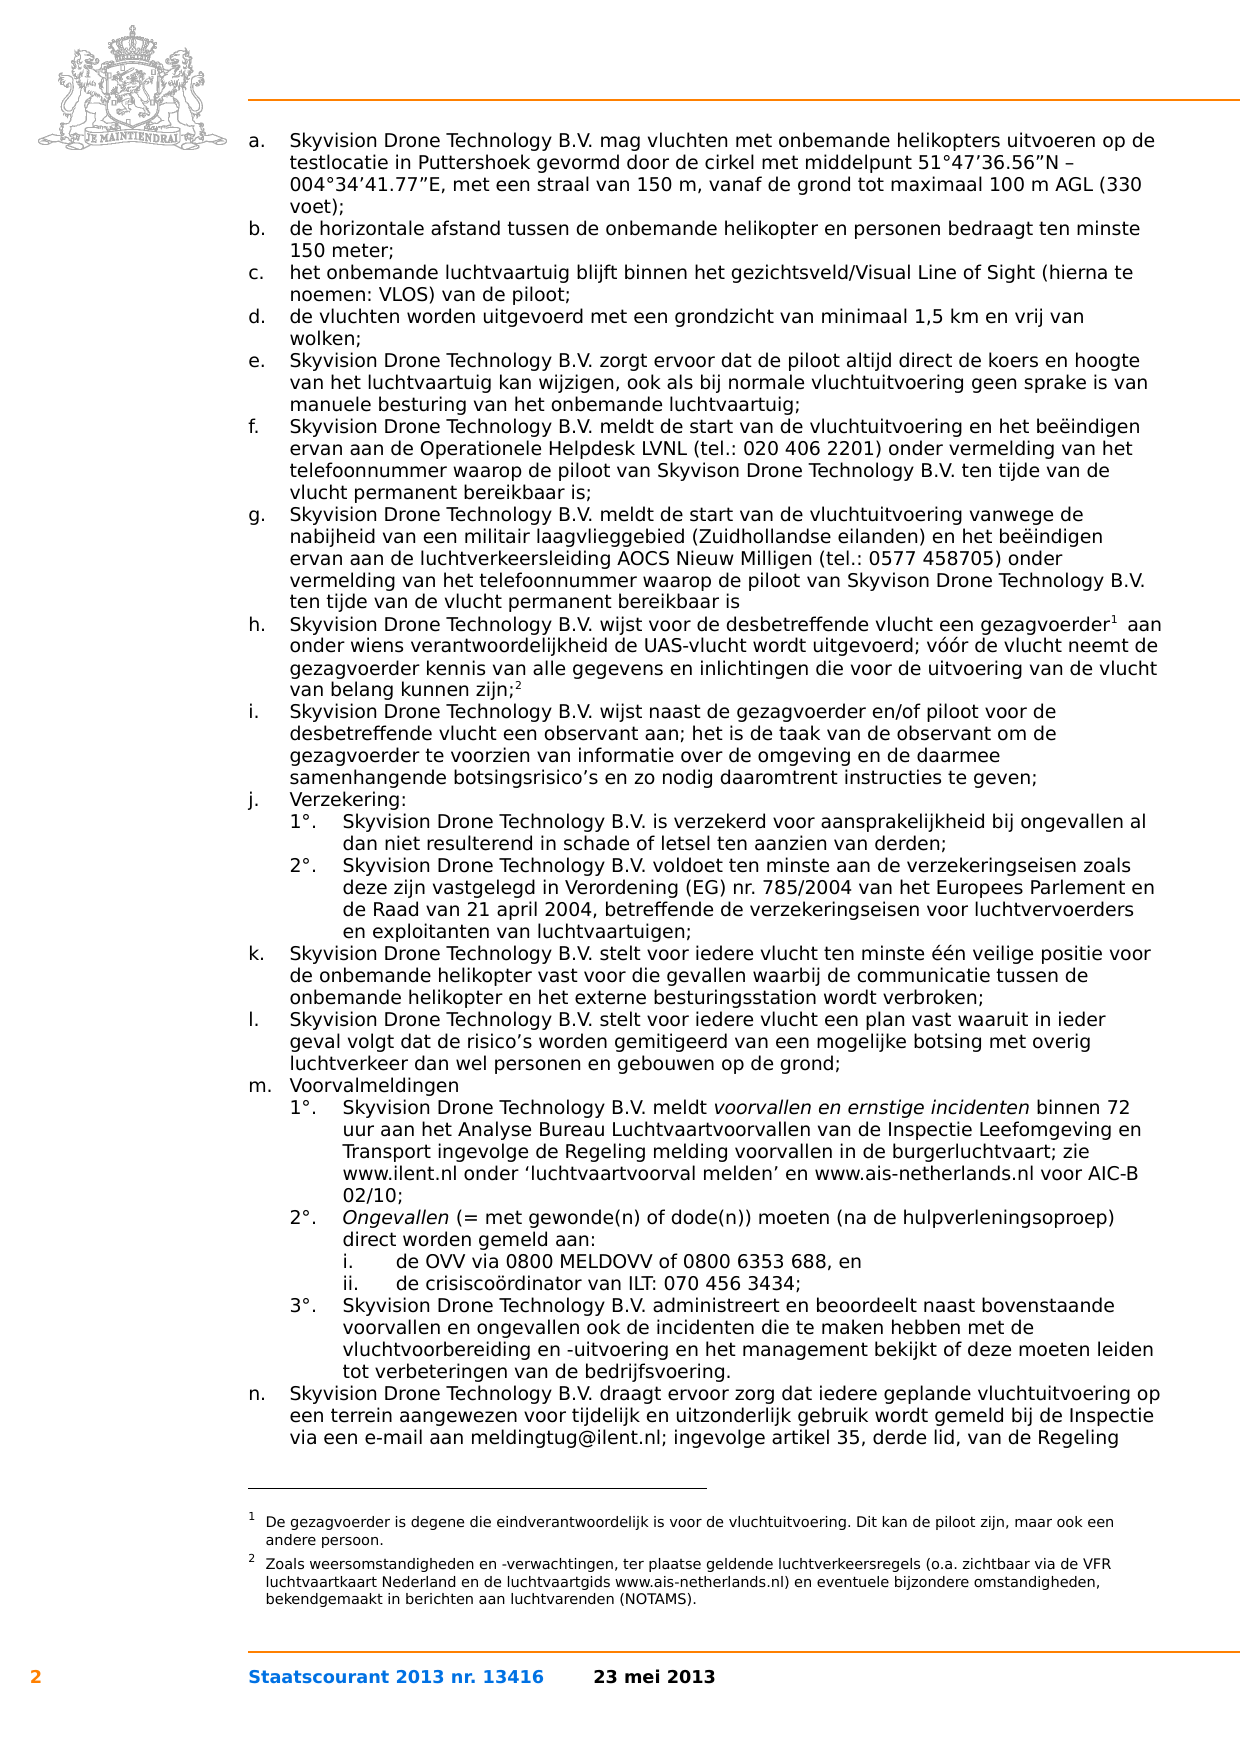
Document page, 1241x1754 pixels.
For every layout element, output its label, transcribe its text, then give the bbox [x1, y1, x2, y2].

text 2°. Ongevallen (= met gewonde(n) of dode(n)) moeten (na de hulpverleningsoproep) direct worden gemeld aan: [289, 1207, 1163, 1251]
text e. Skyvision Drone Technology B.V. zorgt ervoor dat de piloot altijd direct de koers en hoogte van het luchtvaartuig kan wijzigen, ook als bij normale vluchtuitvoering geen sprake is van manuele besturing van het onbemande luchtvaartuig; [248, 350, 1163, 416]
text 3°. Skyvision Drone Technology B.V. administreert en beoordeelt naast bovenstaande voorvallen en ongevallen ook de incidenten die te maken hebben met de vluchtvoorbereiding en -uitvoering en het management bekijkt of deze moeten leiden tot verbeteringen van de bedrijfsvoering. [289, 1295, 1163, 1383]
text g. Skyvision Drone Technology B.V. meldt de start van de vluchtuitvoering vanwege de nabijheid van een militair laagvlieggebied (Zuidhollandse eilanden) en het beëindigen ervan aan de luchtverkeersleiding AOCS Nieuw Milligen (tel.: 0577 458705) onder vermelding van het telefoonnummer waarop de piloot van Skyvison Drone Technology B.V. ten tijde van de vlucht permanent bereikbaar is [248, 503, 1163, 613]
text Zoals weersomstandigheden en -verwachtingen, ter plaatse geldende luchtverkeersregels (o.a. zichtbaar via de VFR luchtvaartkaart Nederland en de luchtvaartgids www.ais-netherlands.nl) en eventuele bijzondere omstandigheden, bekendgemaakt in berichten aan luchtvarenden (NOTAMS). [248, 1552, 1163, 1608]
text d. de vluchten worden uitgevoerd met een grondzicht van minimaal 1,5 km en vrij van wolken; [248, 306, 1163, 350]
text l. Skyvision Drone Technology B.V. stelt voor iedere vlucht een plan vast waaruit in ieder geval volgt dat de risico’s worden gemitigeerd van een mogelijke botsing met overig luchtverkeer dan wel personen en gebouwen op de grond; [248, 1009, 1163, 1075]
text 1°. Skyvision Drone Technology B.V. is verzekerd voor aansprakelijkheid bij ongevallen al dan niet resulterend in schade of letsel ten aanzien van derden; [289, 811, 1163, 855]
text ii. de crisiscoördinator van ILT: 070 456 3434; [342, 1273, 1163, 1295]
text k. Skyvision Drone Technology B.V. stelt voor iedere vlucht ten minste één veilige positie voor de onbemande helikopter vast voor die gevallen waarbij de communicatie tussen de onbemande helikopter en het externe besturingsstation wordt verbroken; [248, 943, 1163, 1009]
text De gezagvoerder is degene die eindverantwoordelijk is voor de vluchtuitvoering. Dit kan de piloot zijn, maar ook een andere persoon. [248, 1510, 1163, 1549]
text i. de OVV via 0800 MELDOVV of 0800 6353 688, en [342, 1251, 1163, 1273]
text c. het onbemande luchtvaartuig blijft binnen het gezichtsveld/Visual Line of Sight (hierna te noemen: VLOS) van de piloot; [248, 262, 1163, 306]
text b. de horizontale afstand tussen de onbemande helikopter en personen bedraagt ten minste 150 meter; [248, 218, 1163, 262]
text a. Skyvision Drone Technology B.V. mag vluchten met onbemande helikopters uitvoeren op de testlocatie in Puttershoek gevormd door de cirkel met middelpunt 51°47’36.56”N – 004°34’41.77”E, met een straal van 150 m, vanaf de grond tot maximaal 100 m AGL (330 voet); [248, 130, 1163, 218]
text 1°. Skyvision Drone Technology B.V. meldt voorvallen en ernstige incidenten binnen 72 uur aan het Analyse Bureau Luchtvaartvoorvallen van de Inspectie Leefomgeving en Transport ingevolge de Regeling melding voorvallen in de burgerluchtvaart; zie www.ilent.nl onder ‘luchtvaartvoorval melden’ en www.ais-netherlands.nl voor AIC-B 02/10; [289, 1097, 1163, 1207]
picture [38, 25, 227, 150]
text j. Verzekering: [248, 789, 1163, 811]
text n. Skyvision Drone Technology B.V. draagt ervoor zorg dat iedere geplande vluchtuitvoering op een terrein aangewezen voor tijdelijk en uitzonderlijk gebruik wordt gemeld bij de Inspectie via een e-mail aan meldingtug@ilent.nl; ingevolge artikel 35, derde lid, van de Regeling [248, 1383, 1163, 1449]
text 2°. Skyvision Drone Technology B.V. voldoet ten minste aan de verzekeringseisen zoals deze zijn vastgelegd in Verordening (EG) nr. 785/2004 van het Europees Parlement en de Raad van 21 april 2004, betreffende de verzekeringseisen voor luchtvervoerders en exploitanten van luchtvaartuigen; [289, 855, 1163, 943]
text m. Voorvalmeldingen [248, 1075, 1163, 1097]
text i. Skyvision Drone Technology B.V. wijst naast de gezagvoerder en/of piloot voor de desbetreffende vlucht een observant aan; het is de taak van de observant om de gezagvoerder te voorzien van informatie over de omgeving en de daarmee samenhangende botsingsrisico’s en zo nodig daaromtrent instructies te geven; [248, 701, 1163, 789]
text h. Skyvision Drone Technology B.V. wijst voor de desbetreffende vlucht een gezagvoerder aan onder wiens verantwoordelijkheid de UAS-vlucht wordt uitgevoerd; vóór de vlucht neemt de gezagvoerder kennis van alle gegevens en inlichtingen die voor de uitvoering van de vlucht van belang kunnen zijn; [248, 613, 1163, 701]
text f. Skyvision Drone Technology B.V. meldt de start van de vluchtuitvoering en het beëindigen ervan aan de Operationele Helpdesk LVNL (tel.: 020 406 2201) onder vermelding van het telefoonnummer waarop de piloot van Skyvison Drone Technology B.V. ten tijde van de vlucht permanent bereikbaar is; [248, 416, 1163, 503]
